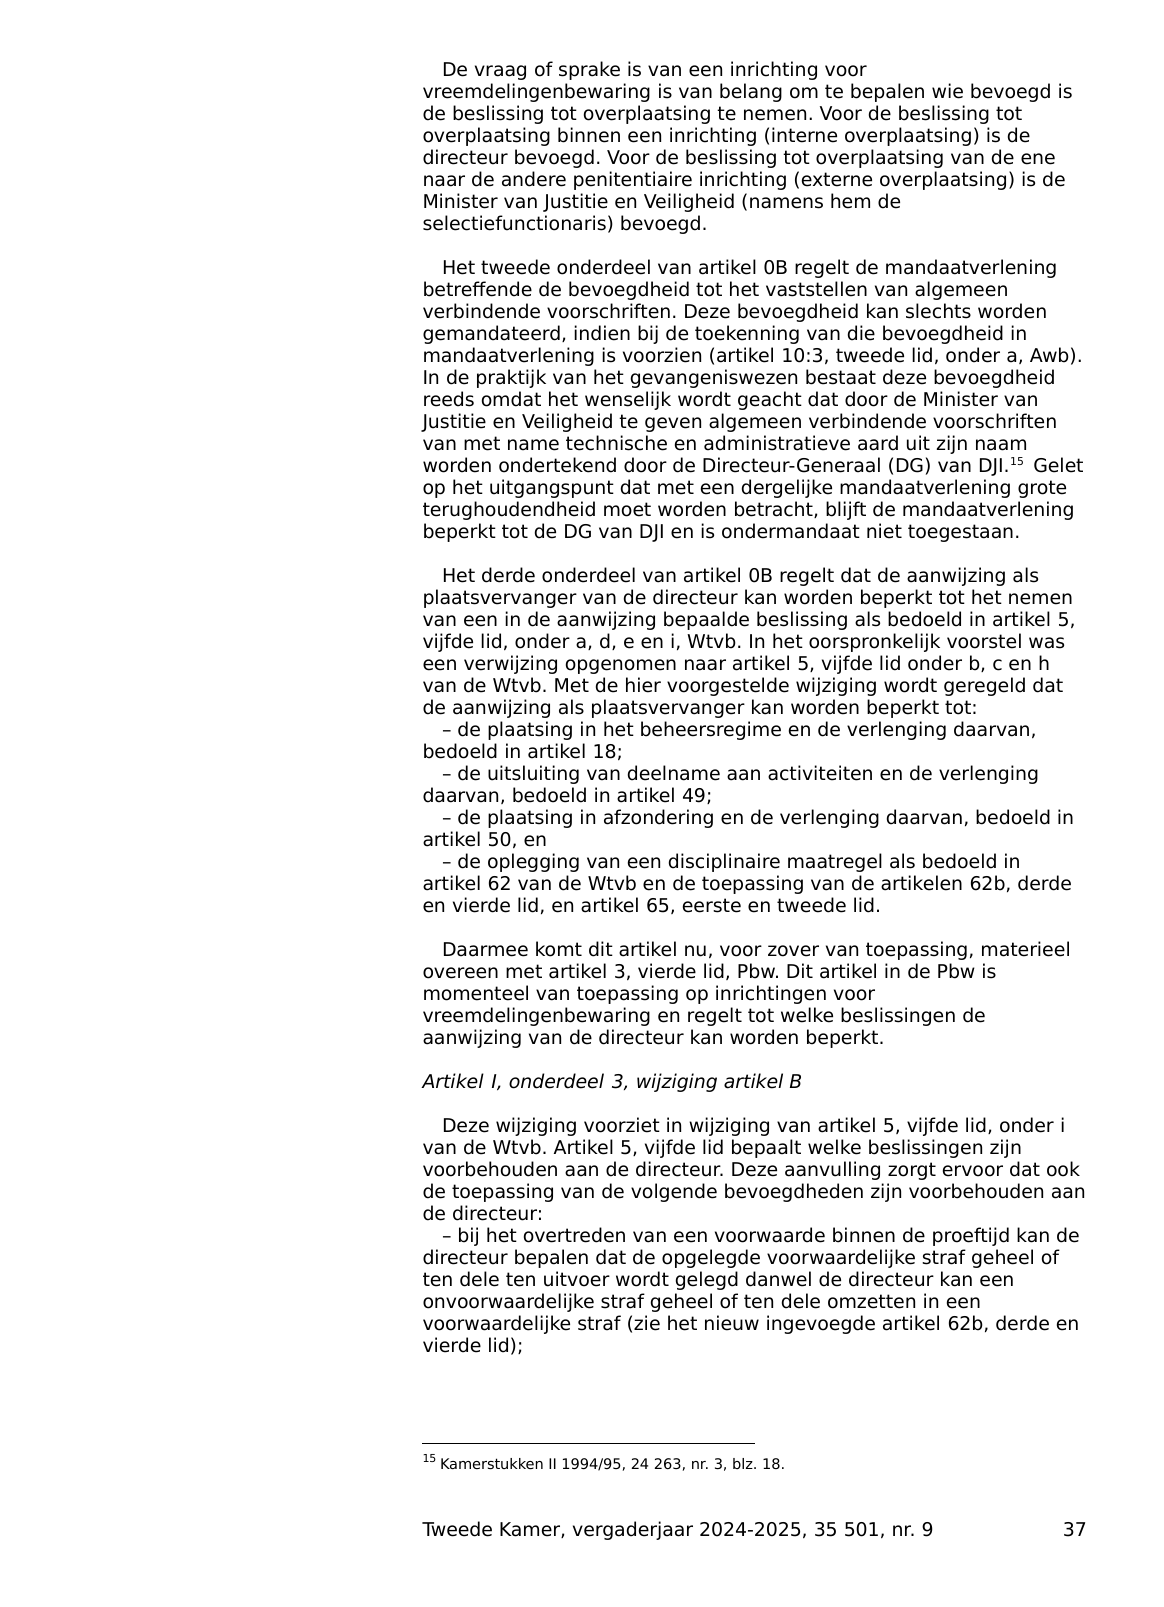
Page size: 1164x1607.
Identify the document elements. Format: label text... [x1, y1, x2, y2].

text Deze wijziging voorziet in wijziging van artikel 5, vijfde lid, onder i van de Wtvb. Artikel 5, vijfde lid bepaalt welke beslissingen zijn voorbehouden aan de directeur. Deze aanvulling zorgt ervoor dat ook de toepassing van de volgende bevoegdheden zijn voorbehouden aan de directeur: [422, 1115, 1087, 1225]
text Het tweede onderdeel van artikel 0B regelt de mandaatverlening betreffende de bevoegdheid tot het vaststellen van algemeen verbindende voorschriften. Deze bevoegdheid kan slechts worden gemandateerd, indien bij de toekenning van die bevoegdheid in mandaatverlening is voorzien (artikel 10:3, tweede lid, onder a, Awb). In de praktijk van het gevangeniswezen bestaat deze bevoegdheid reeds omdat het wenselijk wordt geacht dat door de Minister van Justitie en Veiligheid te geven algemeen verbindende voorschriften van met name technische en administratieve aard uit zijn naam worden ondertekend door de Directeur-Generaal (DG) van DJI. Gelet op het uitgangspunt dat met een dergelijke mandaatverlening grote terughoudendheid moet worden betracht, blijft de mandaatverlening beperkt tot de DG van DJI en is ondermandaat niet toegestaan. [422, 257, 1087, 543]
text Kamerstukken II 1994/95, 24 263, nr. 3, blz. 18. [422, 1452, 1087, 1474]
text – de plaatsing in afzondering en de verlenging daarvan, bedoeld in artikel 50, en [422, 807, 1087, 851]
text Daarmee komt dit artikel nu, voor zover van toepassing, materieel overeen met artikel 3, vierde lid, Pbw. Dit artikel in de Pbw is momenteel van toepassing op inrichtingen voor vreemdelingenbewaring en regelt tot welke beslissingen de aanwijzing van de directeur kan worden beperkt. [422, 939, 1087, 1049]
text – bij het overtreden van een voorwaarde binnen de proeftijd kan de directeur bepalen dat de opgelegde voorwaardelijke straf geheel of ten dele ten uitvoer wordt gelegd danwel de directeur kan een onvoorwaardelijke straf geheel of ten dele omzetten in een voorwaardelijke straf (zie het nieuw ingevoegde artikel 62b, derde en vierde lid); [422, 1225, 1087, 1357]
text De vraag of sprake is van een inrichting voor vreemdelingenbewaring is van belang om te bepalen wie bevoegd is de beslissing tot overplaatsing te nemen. Voor de beslissing tot overplaatsing binnen een inrichting (interne overplaatsing) is de directeur bevoegd. Voor de beslissing tot overplaatsing van de ene naar de andere penitentiaire inrichting (externe overplaatsing) is de Minister van Justitie en Veiligheid (namens hem de selectiefunctionaris) bevoegd. [422, 59, 1087, 235]
text – de uitsluiting van deelname aan activiteiten en de verlenging daarvan, bedoeld in artikel 49; [422, 763, 1087, 807]
subtitle Artikel I, onderdeel 3, wijziging artikel B [422, 1071, 1087, 1093]
text Het derde onderdeel van artikel 0B regelt dat de aanwijzing als plaatsvervanger van de directeur kan worden beperkt tot het nemen van een in de aanwijzing bepaalde beslissing als bedoeld in artikel 5, vijfde lid, onder a, d, e en i, Wtvb. In het oorspronkelijk voorstel was een verwijzing opgenomen naar artikel 5, vijfde lid onder b, c en h van de Wtvb. Met de hier voorgestelde wijziging wordt geregeld dat de aanwijzing als plaatsvervanger kan worden beperkt tot: [422, 565, 1087, 719]
text – de oplegging van een disciplinaire maatregel als bedoeld in artikel 62 van de Wtvb en de toepassing van de artikelen 62b, derde en vierde lid, en artikel 65, eerste en tweede lid. [422, 851, 1087, 917]
text – de plaatsing in het beheersregime en de verlenging daarvan, bedoeld in artikel 18; [422, 719, 1087, 763]
